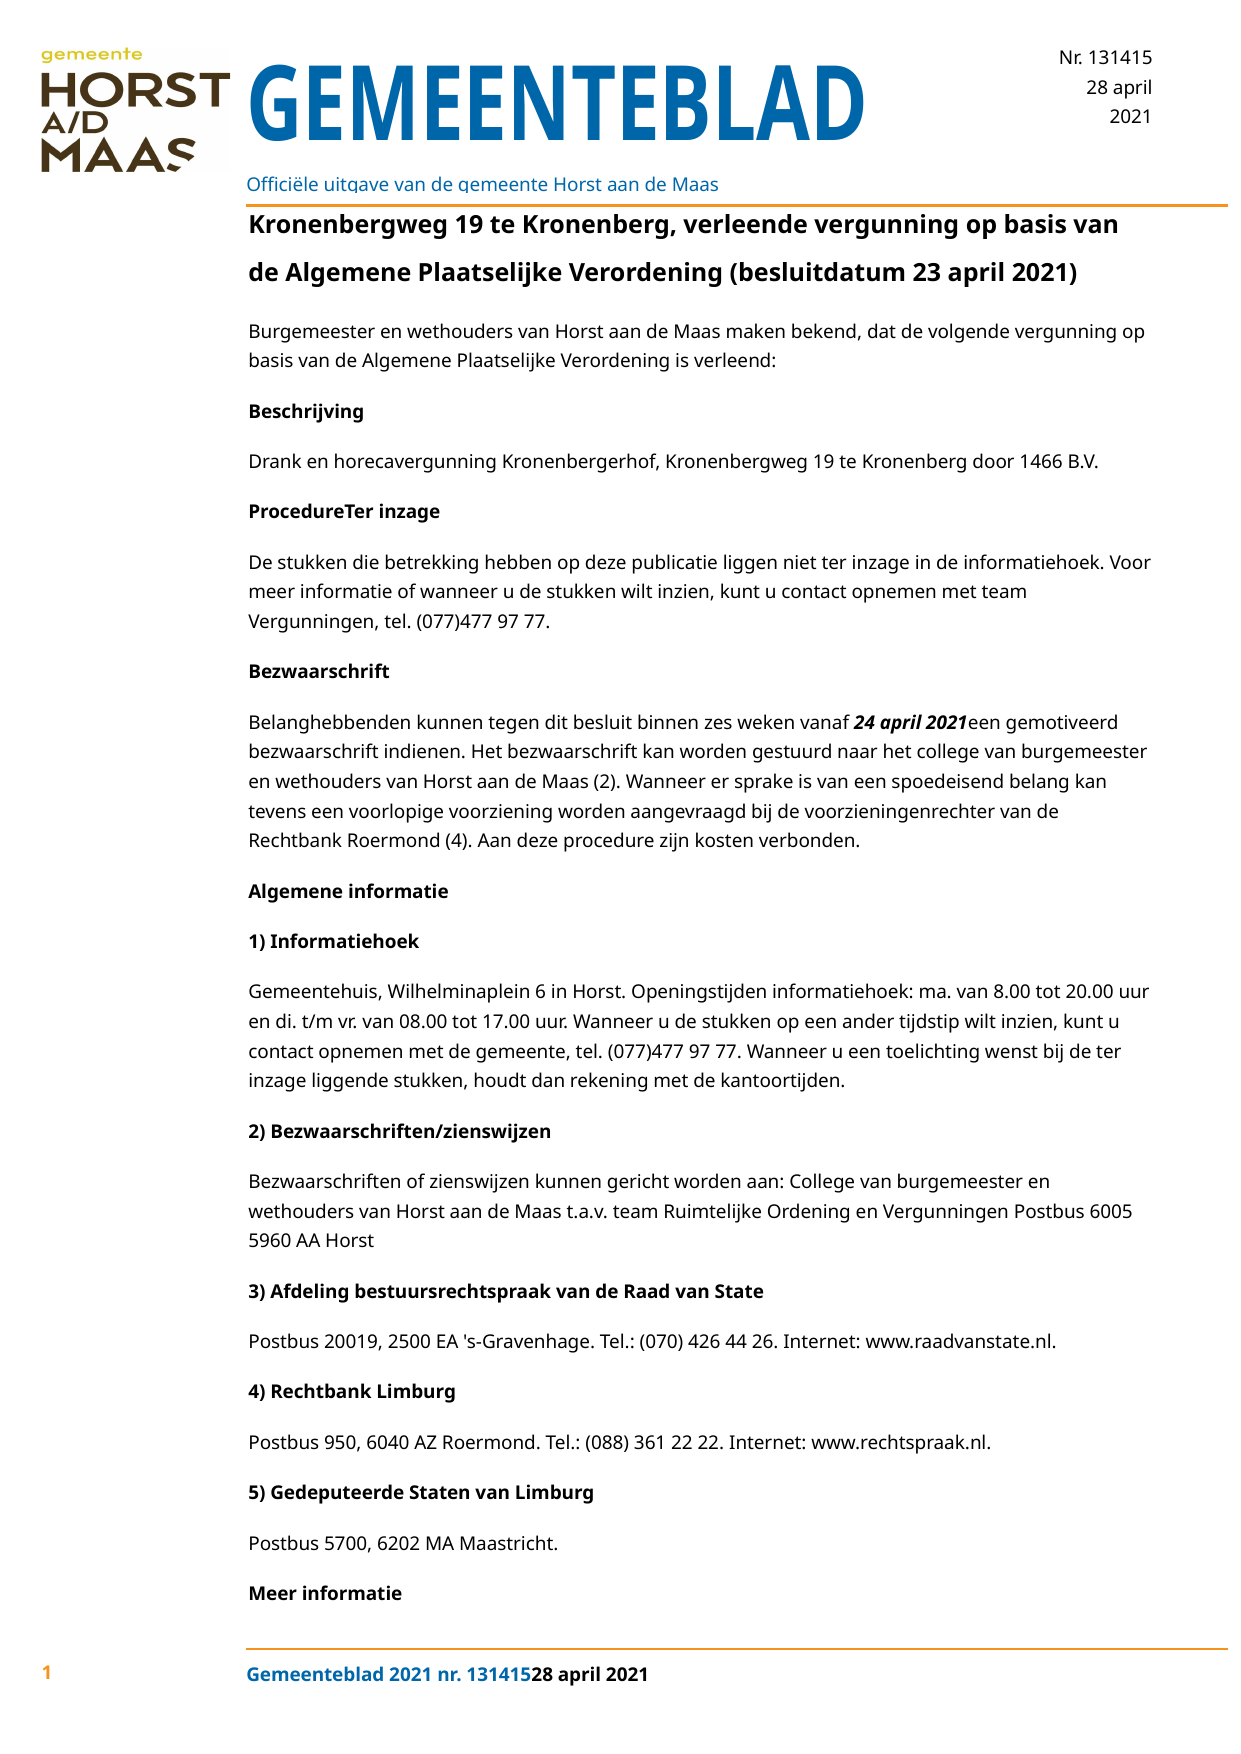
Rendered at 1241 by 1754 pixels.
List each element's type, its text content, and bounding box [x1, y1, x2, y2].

text Gemeentehuis, Wilhelminaplein 6 in Horst. Openingstijden informatiehoek: ma. van 8.00 tot 20.00 uur en di. t/m vr. van 08.00 tot 17.00 uur. Wanneer u de stukken op een ander tijdstip wilt inzien, kunt u contact opnemen met de gemeente, tel. (077)477 97 77. Wanneer u een toelichting wenst bij de ter inzage liggende stukken, houdt dan rekening met de kantoortijden. [248, 979, 1152, 1093]
text Bezwaarschrift [248, 659, 1152, 684]
picture [41, 47, 231, 172]
text ProcedureTer inzage [248, 499, 1152, 524]
text Postbus 20019, 2500 EA 's-Gravenhage. Tel.: (070) 426 44 26. Internet: www.raadvanstate.nl. [248, 1328, 1152, 1354]
text 2) Bezwaarschriften/zienswijzen [248, 1118, 1152, 1144]
text Beschrijving [248, 398, 1152, 424]
text Kronenbergweg 19 te Kronenberg, verleende vergunning op basis van de Algemene Plaatselijke Verordening (besluitdatum 23 april 2021) [248, 207, 1152, 288]
text De stukken die betrekking hebben op deze publicatie liggen niet ter inzage in de informatiehoek. Voor meer informatie of wanneer u de stukken wilt inzien, kunt u contact opnemen met team Vergunningen, tel. (077)477 97 77. [248, 549, 1152, 634]
text 5) Gedeputeerde Staten van Limburg [248, 1479, 1152, 1505]
text 4) Rechtbank Limburg [248, 1379, 1152, 1404]
text Meer informatie [248, 1580, 1152, 1606]
text Burgemeester en wethouders van Horst aan de Maas maken bekend, dat de volgende vergunning op basis van de Algemene Plaatselijke Verordening is verleend: [248, 318, 1152, 373]
text Postbus 950, 6040 AZ Roermond. Tel.: (088) 361 22 22. Internet: www.rechtspraak.nl. [248, 1429, 1152, 1455]
text Postbus 5700, 6202 MA Maastricht. [248, 1530, 1152, 1556]
text 3) Afdeling bestuursrechtspraak van de Raad van State [248, 1278, 1152, 1304]
text 1) Informatiehoek [248, 928, 1152, 954]
text Algemene informatie [248, 878, 1152, 904]
text Belanghebbenden kunnen tegen dit besluit binnen zes weken vanaf 24 april 2021een gemotiveerd bezwaarschrift indienen. Het bezwaarschrift kan worden gestuurd naar het college van burgemeester en wethouders van Horst aan de Maas (2). Wanneer er sprake is van een spoedeisend belang kan tevens een voorlopige voorziening worden aangevraagd bij de voorzieningenrechter van de Rechtbank Roermond (4). Aan deze procedure zijn kosten verbonden. [248, 709, 1152, 853]
text Bezwaarschriften of zienswijzen kunnen gericht worden aan: College van burgemeester en wethouders van Horst aan de Maas t.a.v. team Ruimtelijke Ordening en Vergunningen Postbus 6005 5960 AA Horst [248, 1168, 1152, 1253]
text Drank en horecavergunning Kronenbergerhof, Kronenbergweg 19 te Kronenberg door 1466 B.V. [248, 448, 1152, 474]
